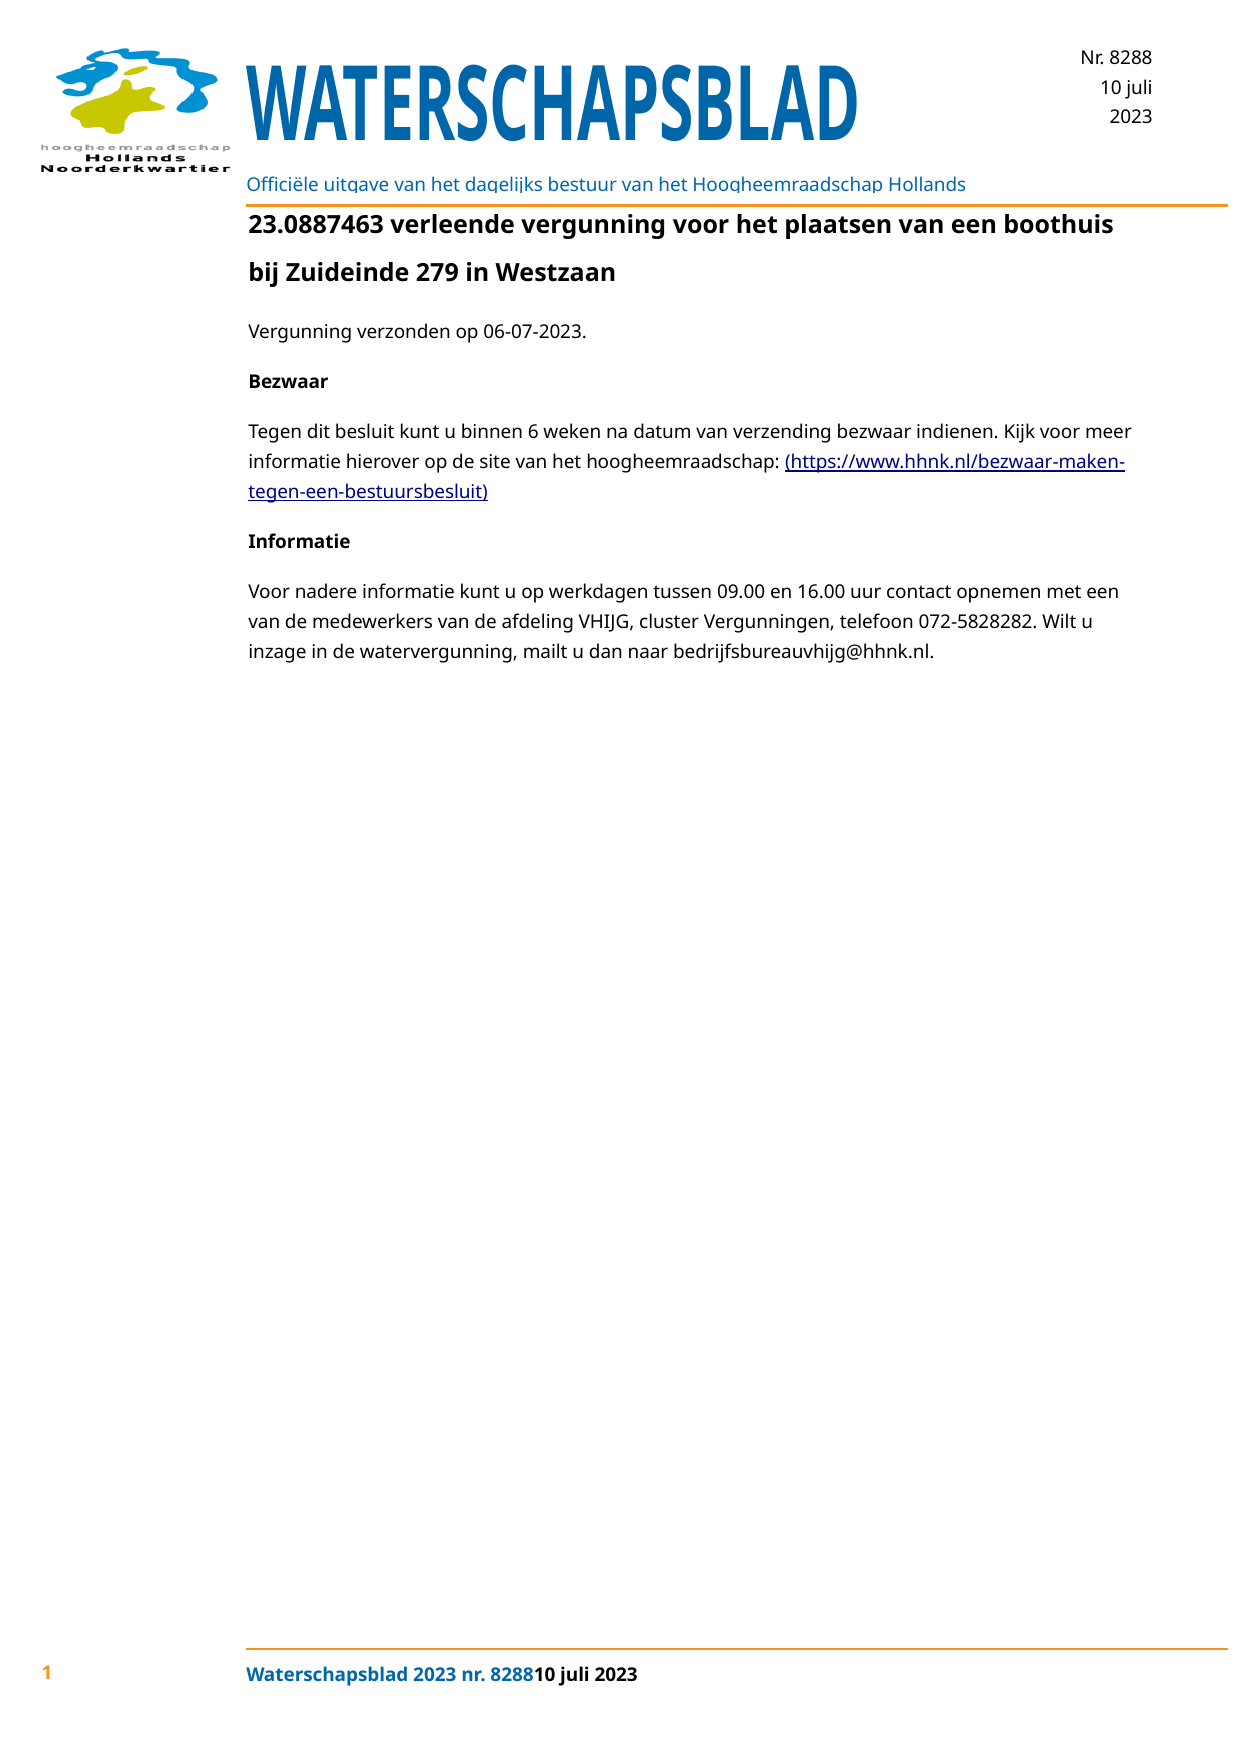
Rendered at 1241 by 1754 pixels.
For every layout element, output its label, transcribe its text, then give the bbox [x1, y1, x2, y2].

text 23.0887463 verleende vergunning voor het plaatsen van een boothuis bij Zuideinde 279 in Westzaan [248, 207, 1152, 288]
text Bezwaar [248, 368, 1152, 394]
text Informatie [248, 528, 1152, 554]
text Voor nadere informatie kunt u op werkdagen tussen 09.00 en 16.00 uur contact opnemen met een van de medewerkers van de afdeling VHIJG, cluster Vergunningen, telefoon 072-5828282. Wilt u inzage in de watervergunning, mailt u dan naar bedrijfsbureauvhijg@hhnk.nl. [248, 579, 1152, 664]
picture [41, 47, 231, 172]
text Tegen dit besluit kunt u binnen 6 weken na datum van verzending bezwaar indienen. Kijk voor meer informatie hierover op de site van het hoogheemraadschap: (https://www.hhnk.nl/bezwaar-maken-tegen-een-bestuursbesluit) [248, 419, 1152, 504]
text Vergunning verzonden op 06-07-2023. [248, 318, 1152, 344]
